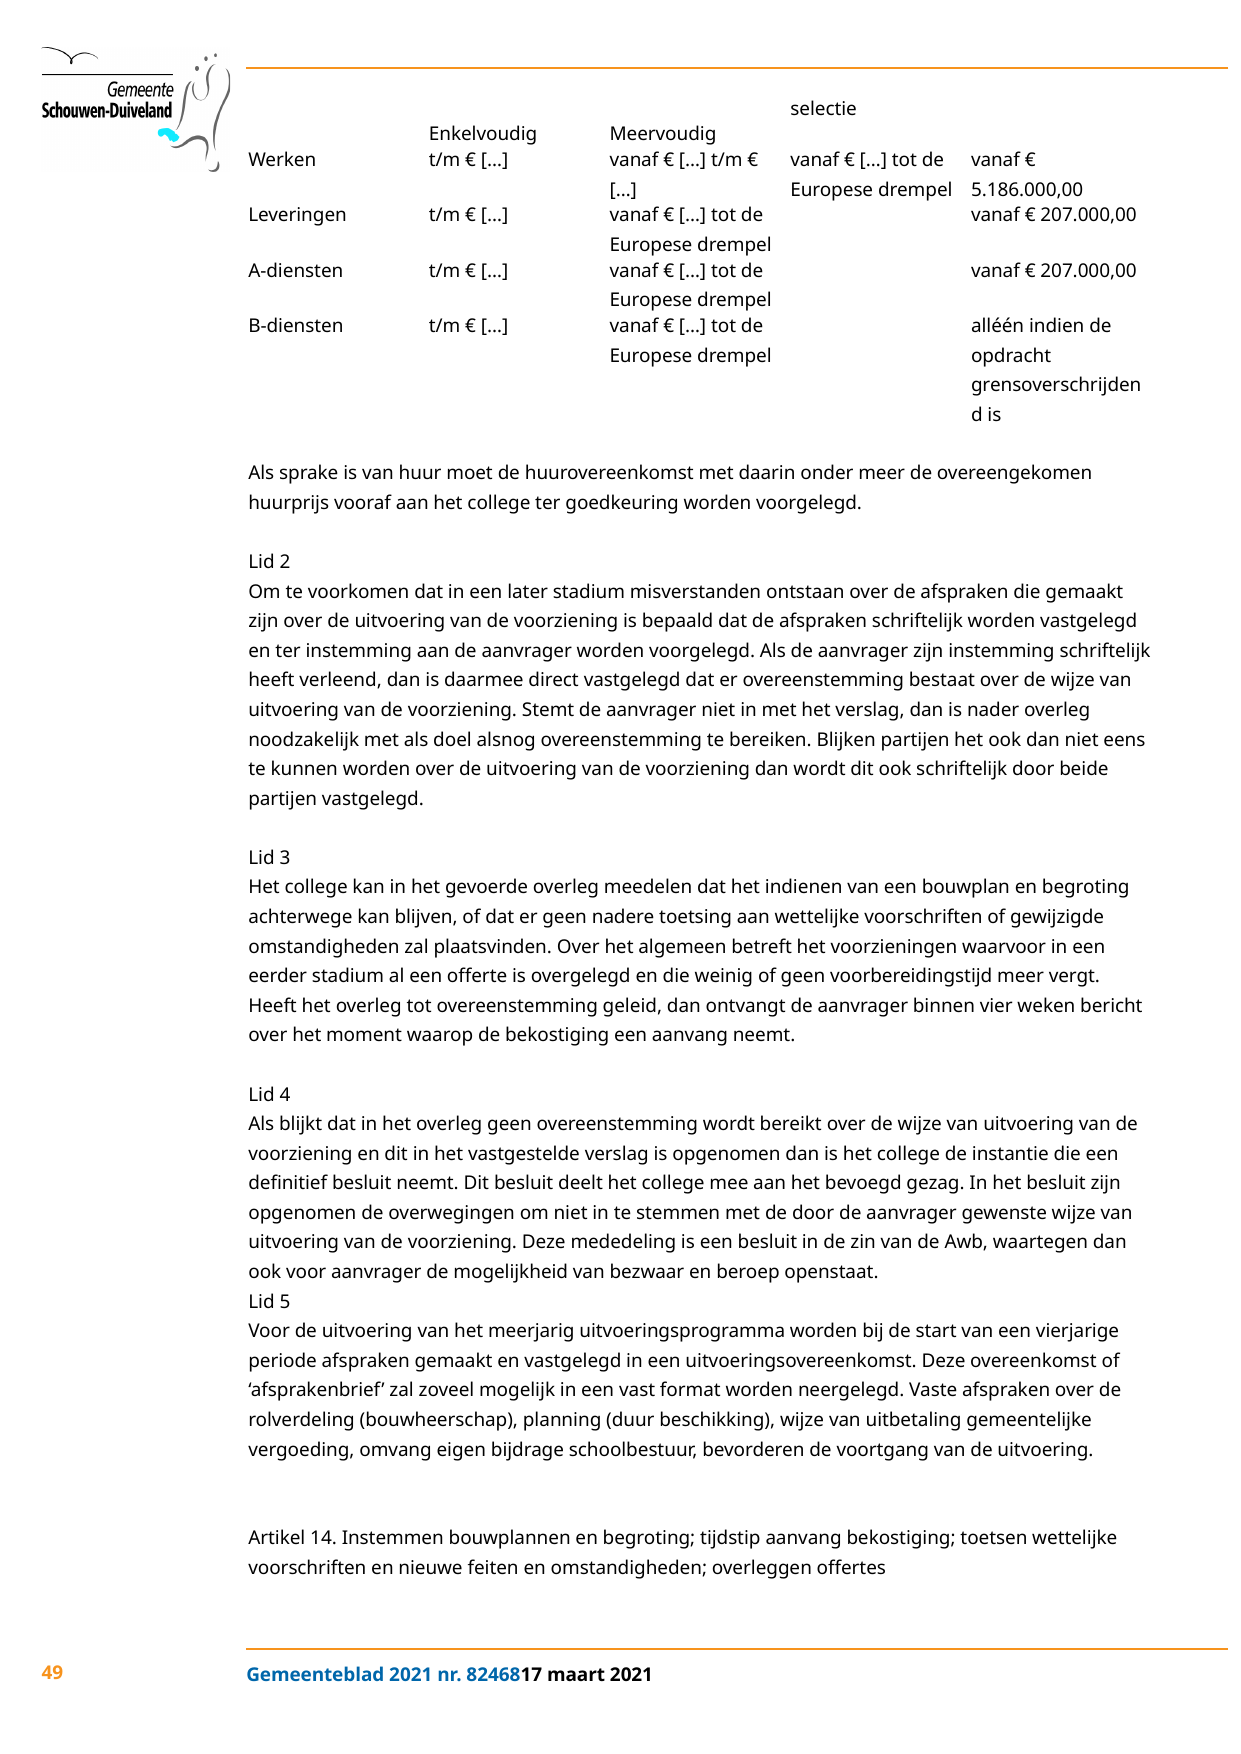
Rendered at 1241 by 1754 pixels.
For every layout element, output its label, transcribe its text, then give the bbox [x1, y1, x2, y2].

table_cell [790, 257, 971, 312]
text Om te voorkomen dat in een later stadium misverstanden ontstaan over de afspraken die gemaakt zijn over de uitvoering van de voorziening is bepaald dat de afspraken schriftelijk worden vastgelegd en ter instemming aan de aanvrager worden voorgelegd. Als de aanvrager zijn instemming schriftelijk heeft verleend, dan is daarmee direct vastgelegd dat er overeenstemming bestaat over de wijze van uitvoering van de voorziening. Stemt de aanvrager niet in met het verslag, dan is nader overleg noodzakelijk met als doel alsnog overeenstemming te bereiken. Blijken partijen het ook dan niet eens te kunnen worden over de uitvoering van de voorziening dan wordt dit ook schriftelijk door beide partijen vastgelegd. [248, 578, 1152, 811]
text Lid 3 [248, 844, 1152, 870]
table_cell selectie [790, 95, 971, 121]
table_cell Leveringen [248, 202, 429, 257]
text Voor de uitvoering van het meerjarig uitvoeringsprogramma worden bij de start van een vierjarige periode afspraken gemaakt en vastgelegd in een uitvoeringsovereenkomst. Deze overeenkomst of ‘afsprakenbrief’ zal zoveel mogelijk in een vast format worden neergelegd. Vaste afspraken over de rolverdeling (bouwheerschap), planning (duur beschikking), wijze van uitbetaling gemeentelijke vergoeding, omvang eigen bijdrage schoolbestuur, bevorderen de voortgang van de uitvoering. [248, 1317, 1152, 1461]
table_cell Meervoudig [609, 121, 790, 146]
table_cell vanaf € […] tot de Europese drempel [790, 146, 971, 202]
text Lid 4 [248, 1081, 1152, 1106]
text Artikel 14. Instemmen bouwplannen en begroting; tijdstip aanvang bekostiging; toetsen wettelijke voorschriften en nieuwe feiten en omstandigheden; overleggen offertes [248, 1524, 1152, 1580]
table_cell [790, 312, 971, 427]
table_cell vanaf € 5.186.000,00 [971, 146, 1152, 202]
table_cell [790, 202, 971, 257]
table_cell vanaf € 207.000,00 [971, 257, 1152, 312]
table_cell [429, 95, 790, 121]
table_cell [248, 95, 429, 121]
text Als sprake is van huur moet de huurovereenkomst met daarin onder meer de overeengekomen huurprijs vooraf aan het college ter goedkeuring worden voorgelegd. [248, 459, 1152, 515]
table_cell B-diensten [248, 312, 429, 427]
table_cell [971, 121, 1152, 146]
text Als blijkt dat in het overleg geen overeenstemming wordt bereikt over de wijze van uitvoering van de voorziening en dit in het vastgestelde verslag is opgenomen dan is het college de instantie die een definitief besluit neemt. Dit besluit deelt het college mee aan het bevoegd gezag. In het besluit zijn opgenomen de overwegingen om niet in te stemmen met de door de aanvrager gewenste wijze van uitvoering van de voorziening. Deze mededeling is een besluit in de zin van de Awb, waartegen dan ook voor aanvrager de mogelijkheid van bezwaar en beroep openstaat. [248, 1110, 1152, 1284]
table_cell t/m € […] [429, 257, 609, 312]
table_cell vanaf € 207.000,00 [971, 202, 1152, 257]
table_cell vanaf € […] tot de Europese drempel [609, 202, 790, 257]
table_cell t/m € […] [429, 202, 609, 257]
table_cell alléén indien de opdracht grensoverschrijdend is [971, 312, 1152, 427]
table_cell [790, 121, 971, 146]
table_cell Werken [248, 146, 429, 202]
table_cell A-diensten [248, 257, 429, 312]
picture [41, 47, 231, 172]
table_cell [248, 121, 429, 146]
table_cell [971, 95, 1152, 121]
text Lid 5 [248, 1288, 1152, 1313]
table_cell vanaf € […] tot de Europese drempel [609, 312, 790, 427]
text Het college kan in het gevoerde overleg meedelen dat het indienen van een bouwplan en begroting achterwege kan blijven, of dat er geen nadere toetsing aan wettelijke voorschriften of gewijzigde omstandigheden zal plaatsvinden. Over het algemeen betreft het voorzieningen waarvoor in een eerder stadium al een offerte is overgelegd en die weinig of geen voorbereidingstijd meer vergt. Heeft het overleg tot overeenstemming geleid, dan ontvangt de aanvrager binnen vier weken bericht over het moment waarop de bekostiging een aanvang neemt. [248, 874, 1152, 1047]
table_cell vanaf € […] tot de Europese drempel [609, 257, 790, 312]
table_cell vanaf € […] t/m € […] [609, 146, 790, 202]
table_cell t/m € […] [429, 146, 609, 202]
table_cell Enkelvoudig [429, 121, 609, 146]
text Lid 2 [248, 548, 1152, 574]
table_cell t/m € […] [429, 312, 609, 427]
